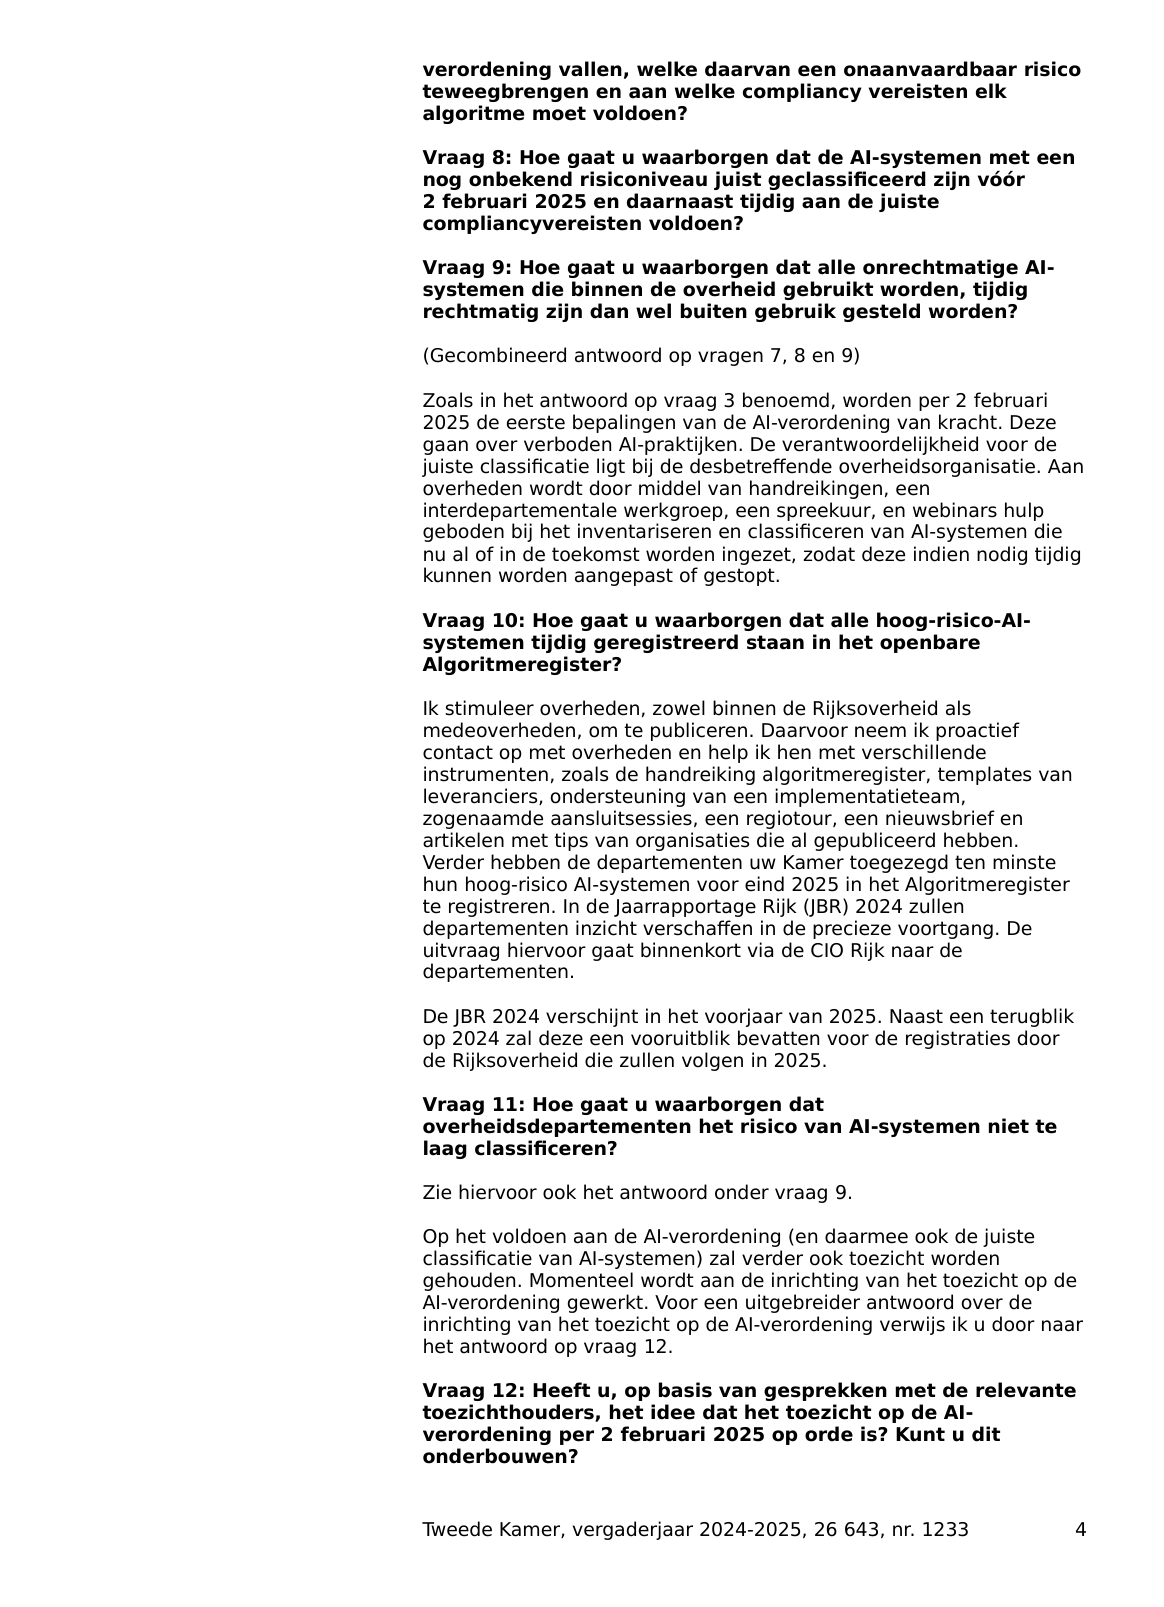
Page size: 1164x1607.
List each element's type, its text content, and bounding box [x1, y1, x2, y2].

text verordening vallen, welke daarvan een onaanvaardbaar risico teweegbrengen en aan welke compliancy vereisten elk algoritme moet voldoen? [422, 59, 1087, 125]
text Ik stimuleer overheden, zowel binnen de Rijksoverheid als medeoverheden, om te publiceren. Daarvoor neem ik proactief contact op met overheden en help ik hen met verschillende instrumenten, zoals de handreiking algoritmeregister, templates van leveranciers, ondersteuning van een implementatieteam, zogenaamde aansluitsessies, een regiotour, een nieuwsbrief en artikelen met tips van organisaties die al gepubliceerd hebben. Verder hebben de departementen uw Kamer toegezegd ten minste hun hoog-risico AI-systemen voor eind 2025 in het Algoritmeregister te registreren. In de Jaarrapportage Rijk (JBR) 2024 zullen departementen inzicht verschaffen in de precieze voortgang. De uitvraag hiervoor gaat binnenkort via de CIO Rijk naar de departementen. [422, 698, 1087, 983]
text Zie hiervoor ook het antwoord onder vraag 9. [422, 1182, 1087, 1204]
text Vraag 12: Heeft u, op basis van gesprekken met de relevante toezichthouders, het idee dat het toezicht op de AI-verordening per 2 februari 2025 op orde is? Kunt u dit onderbouwen? [422, 1380, 1087, 1468]
text De JBR 2024 verschijnt in het voorjaar van 2025. Naast een terugblik op 2024 zal deze een vooruitblik bevatten voor de registraties door de Rijksoverheid die zullen volgen in 2025. [422, 1006, 1087, 1072]
text Op het voldoen aan de AI-verordening (en daarmee ook de juiste classificatie van AI-systemen) zal verder ook toezicht worden gehouden. Momenteel wordt aan de inrichting van het toezicht op de AI-verordening gewerkt. Voor een uitgebreider antwoord over de inrichting van het toezicht op de AI-verordening verwijs ik u door naar het antwoord op vraag 12. [422, 1226, 1087, 1358]
text Vraag 8: Hoe gaat u waarborgen dat de AI-systemen met een nog onbekend risiconiveau juist geclassificeerd zijn vóór 2 februari 2025 en daarnaast tijdig aan de juiste compliancyvereisten voldoen? [422, 147, 1087, 235]
text (Gecombineerd antwoord op vragen 7, 8 en 9) [422, 345, 1087, 367]
text Vraag 9: Hoe gaat u waarborgen dat alle onrechtmatige AI-systemen die binnen de overheid gebruikt worden, tijdig rechtmatig zijn dan wel buiten gebruik gesteld worden? [422, 257, 1087, 323]
text Zoals in het antwoord op vraag 3 benoemd, worden per 2 februari 2025 de eerste bepalingen van de AI-verordening van kracht. Deze gaan over verboden AI-praktijken. De verantwoordelijkheid voor de juiste classificatie ligt bij de desbetreffende overheidsorganisatie. Aan overheden wordt door middel van handreikingen, een interdepartementale werkgroep, een spreekuur, en webinars hulp geboden bij het inventariseren en classificeren van AI-systemen die nu al of in de toekomst worden ingezet, zodat deze indien nodig tijdig kunnen worden aangepast of gestopt. [422, 389, 1087, 587]
text Vraag 10: Hoe gaat u waarborgen dat alle hoog-risico-AI-systemen tijdig geregistreerd staan in het openbare Algoritmeregister? [422, 609, 1087, 676]
text Vraag 11: Hoe gaat u waarborgen dat overheidsdepartementen het risico van AI-systemen niet te laag classificeren? [422, 1094, 1087, 1160]
